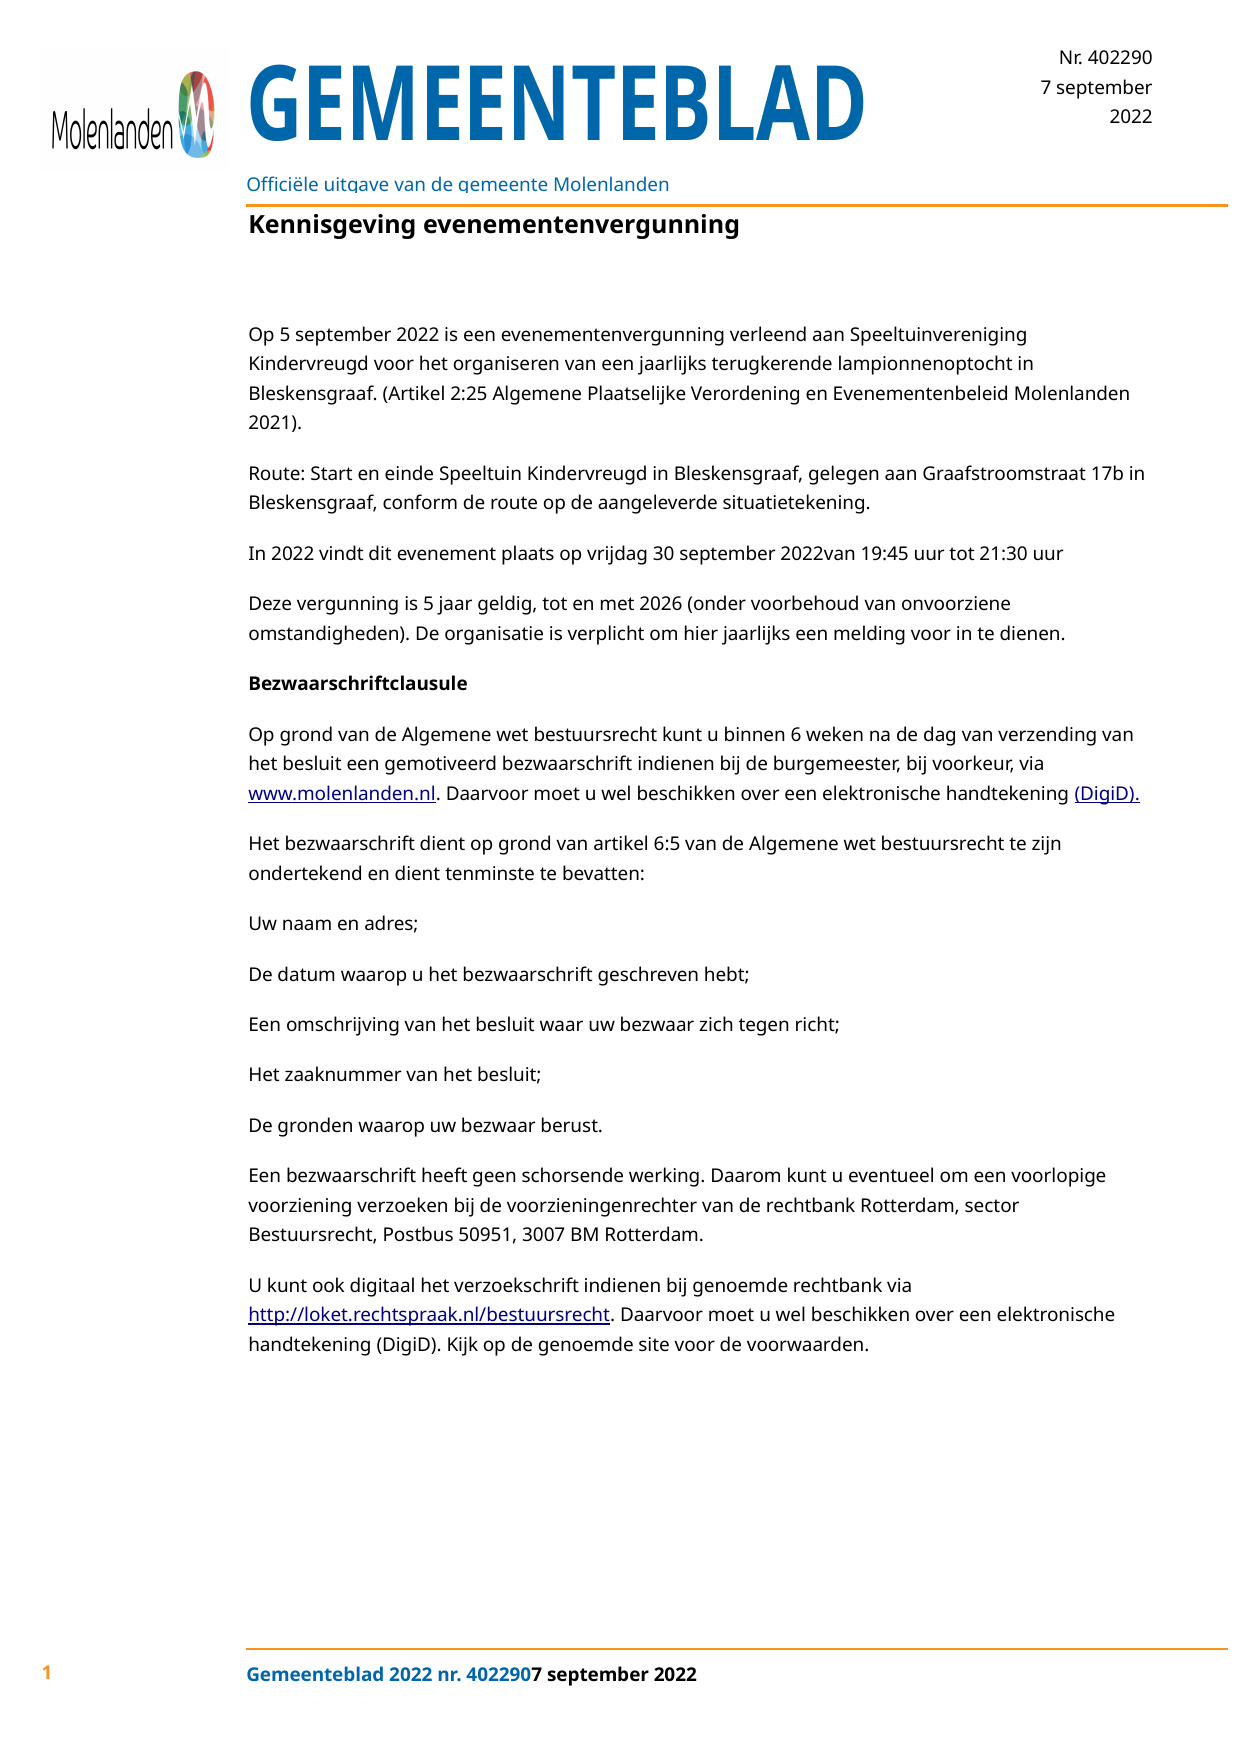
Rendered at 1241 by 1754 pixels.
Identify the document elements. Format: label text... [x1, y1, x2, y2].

text Een omschrijving van het besluit waar uw bezwaar zich tegen richt; [248, 1011, 1152, 1037]
text Het bezwaarschrift dient op grond van artikel 6:5 van de Algemene wet bestuursrecht te zijn ondertekend en dient tenminste te bevatten: [248, 830, 1152, 886]
text Op 5 september 2022 is een evenementenvergunning verleend aan Speeltuinvereniging Kindervreugd voor het organiseren van een jaarlijks terugkerende lampionnenoptocht in Bleskensgraaf. (Artikel 2:25 Algemene Plaatselijke Verordening en Evenementenbeleid Molenlanden 2021). [248, 321, 1152, 435]
text Het zaaknummer van het besluit; [248, 1062, 1152, 1087]
text Kennisgeving evenementenvergunning [248, 207, 1152, 241]
text Een bezwaarschrift heeft geen schorsende werking. Daarom kunt u eventueel om een voorlopige voorziening verzoeken bij de voorzieningenrechter van de rechtbank Rotterdam, sector Bestuursrecht, Postbus 50951, 3007 BM Rotterdam. [248, 1162, 1152, 1247]
text Uw naam en adres; [248, 910, 1152, 936]
picture [41, 47, 231, 172]
text Deze vergunning is 5 jaar geldig, tot en met 2026 (onder voorbehoud van onvoorziene omstandigheden). De organisatie is verplicht om hier jaarlijks een melding voor in te dienen. [248, 590, 1152, 646]
text Route: Start en einde Speeltuin Kindervreugd in Bleskensgraaf, gelegen aan Graafstroomstraat 17b in Bleskensgraaf, conform de route op de aangeleverde situatietekening. [248, 460, 1152, 515]
text De datum waarop u het bezwaarschrift geschreven hebt; [248, 961, 1152, 986]
text Bezwaarschriftclausule [248, 670, 1152, 696]
text Op grond van de Algemene wet bestuursrecht kunt u binnen 6 weken na de dag van verzending van het besluit een gemotiveerd bezwaarschrift indienen bij de burgemeester, bij voorkeur, via www.molenlanden.nl. Daarvoor moet u wel beschikken over een elektronische handtekening (DigiD). [248, 721, 1152, 806]
text U kunt ook digitaal het verzoekschrift indienen bij genoemde rechtbank via http://loket.rechtspraak.nl/bestuursrecht. Daarvoor moet u wel beschikken over een elektronische handtekening (DigiD). Kijk op de genoemde site voor de voorwaarden. [248, 1272, 1152, 1357]
text De gronden waarop uw bezwaar berust. [248, 1112, 1152, 1138]
text In 2022 vindt dit evenement plaats op vrijdag 30 september 2022van 19:45 uur tot 21:30 uur [248, 540, 1152, 566]
